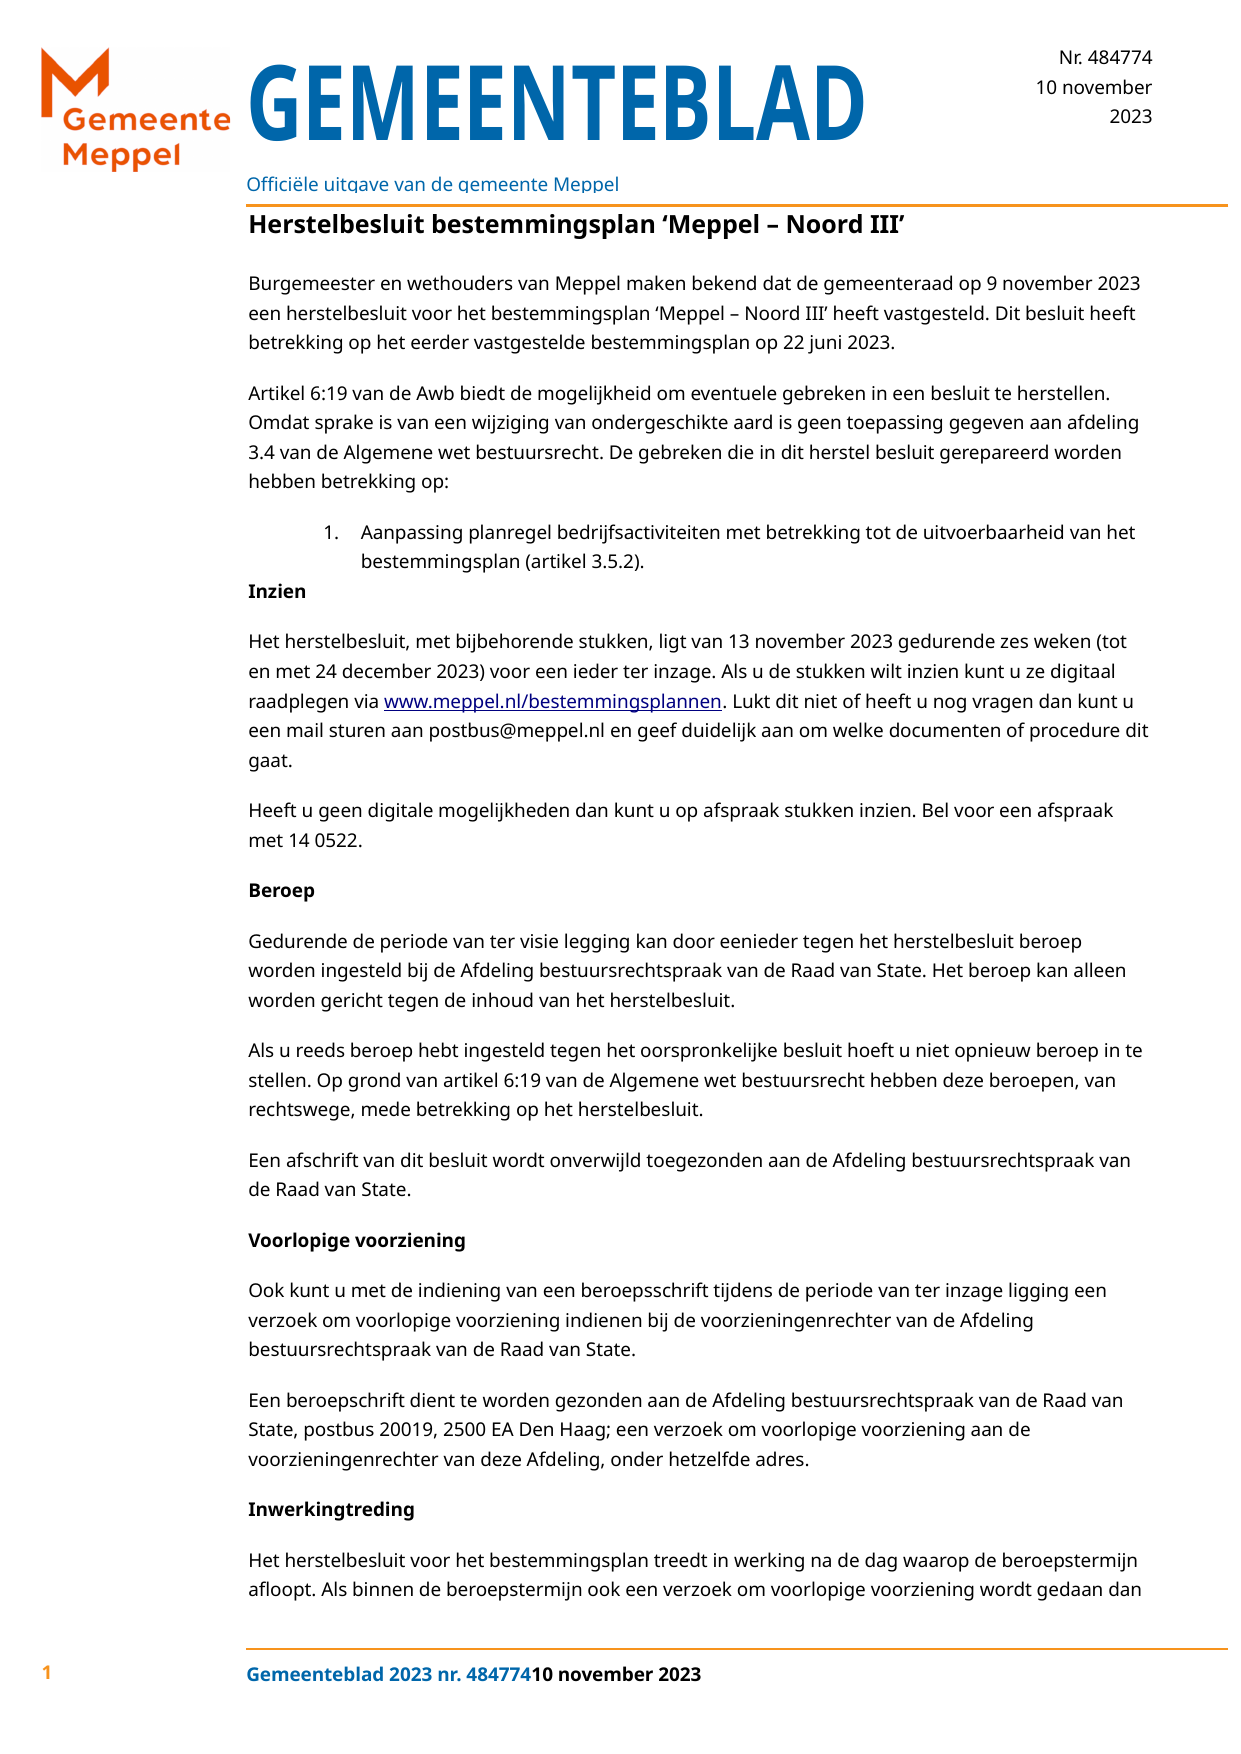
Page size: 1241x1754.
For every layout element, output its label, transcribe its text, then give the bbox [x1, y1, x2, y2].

text Een beroepschrift dient te worden gezonden aan de Afdeling bestuursrechtspraak van de Raad van State, postbus 20019, 2500 EA Den Haag; een verzoek om voorlopige voorziening aan de voorzieningenrechter van deze Afdeling, onder hetzelfde adres. [248, 1387, 1152, 1472]
text Beroep [248, 877, 1152, 903]
text Inwerkingtreding [248, 1497, 1152, 1522]
text Heeft u geen digitale mogelijkheden dan kunt u op afspraak stukken inzien. Bel voor een afspraak met 14 0522. [248, 797, 1152, 853]
text Als u reeds beroep hebt ingesteld tegen het oorspronkelijke besluit hoeft u niet opnieuw beroep in te stellen. Op grond van artikel 6:19 van de Algemene wet bestuursrecht hebben deze beroepen, van rechtswege, mede betrekking op het herstelbesluit. [248, 1037, 1152, 1122]
text Inzien [248, 578, 1152, 604]
text Het herstelbesluit voor het bestemmingsplan treedt in werking na de dag waarop de beroepstermijn afloopt. Als binnen de beroepstermijn ook een verzoek om voorlopige voorziening wordt gedaan dan [248, 1547, 1152, 1602]
text Voorlopige voorziening [248, 1227, 1152, 1253]
picture [41, 47, 231, 172]
text Gedurende de periode van ter visie legging kan door eenieder tegen het herstelbesluit beroep worden ingesteld bij de Afdeling bestuursrechtspraak van de Raad van State. Het beroep kan alleen worden gericht tegen de inhoud van het herstelbesluit. [248, 928, 1152, 1013]
list Aanpassing planregel bedrijfsactiviteiten met betrekking tot de uitvoerbaarheid van het bestemmingsplan (artikel 3.5.2). [323, 519, 1152, 574]
text Ook kunt u met de indiening van een beroepsschrift tijdens de periode van ter inzage ligging een verzoek om voorlopige voorziening indienen bij de voorzieningenrechter van de Afdeling bestuursrechtspraak van de Raad van State. [248, 1277, 1152, 1362]
text Het herstelbesluit, met bijbehorende stukken, ligt van 13 november 2023 gedurende zes weken (tot en met 24 december 2023) voor een ieder ter inzage. Als u de stukken wilt inzien kunt u ze digitaal raadplegen via www.meppel.nl/bestemmingsplannen. Lukt dit niet of heeft u nog vragen dan kunt u een mail sturen aan postbus@meppel.nl en geef duidelijk aan om welke documenten of procedure dit gaat. [248, 629, 1152, 773]
text Burgemeester en wethouders van Meppel maken bekend dat de gemeenteraad op 9 november 2023 een herstelbesluit voor het bestemmingsplan ‘Meppel – Noord III’ heeft vastgesteld. Dit besluit heeft betrekking op het eerder vastgestelde bestemmingsplan op 22 juni 2023. [248, 270, 1152, 355]
text Een afschrift van dit besluit wordt onverwijld toegezonden aan de Afdeling bestuursrechtspraak van de Raad van State. [248, 1147, 1152, 1202]
text Herstelbesluit bestemmingsplan ‘Meppel – Noord III’ [248, 207, 1152, 241]
text Artikel 6:19 van de Awb biedt de mogelijkheid om eventuele gebreken in een besluit te herstellen. Omdat sprake is van een wijziging van ondergeschikte aard is geen toepassing gegeven aan afdeling 3.4 van de Algemene wet bestuursrecht. De gebreken die in dit herstel besluit gerepareerd worden hebben betrekking op: [248, 380, 1152, 494]
